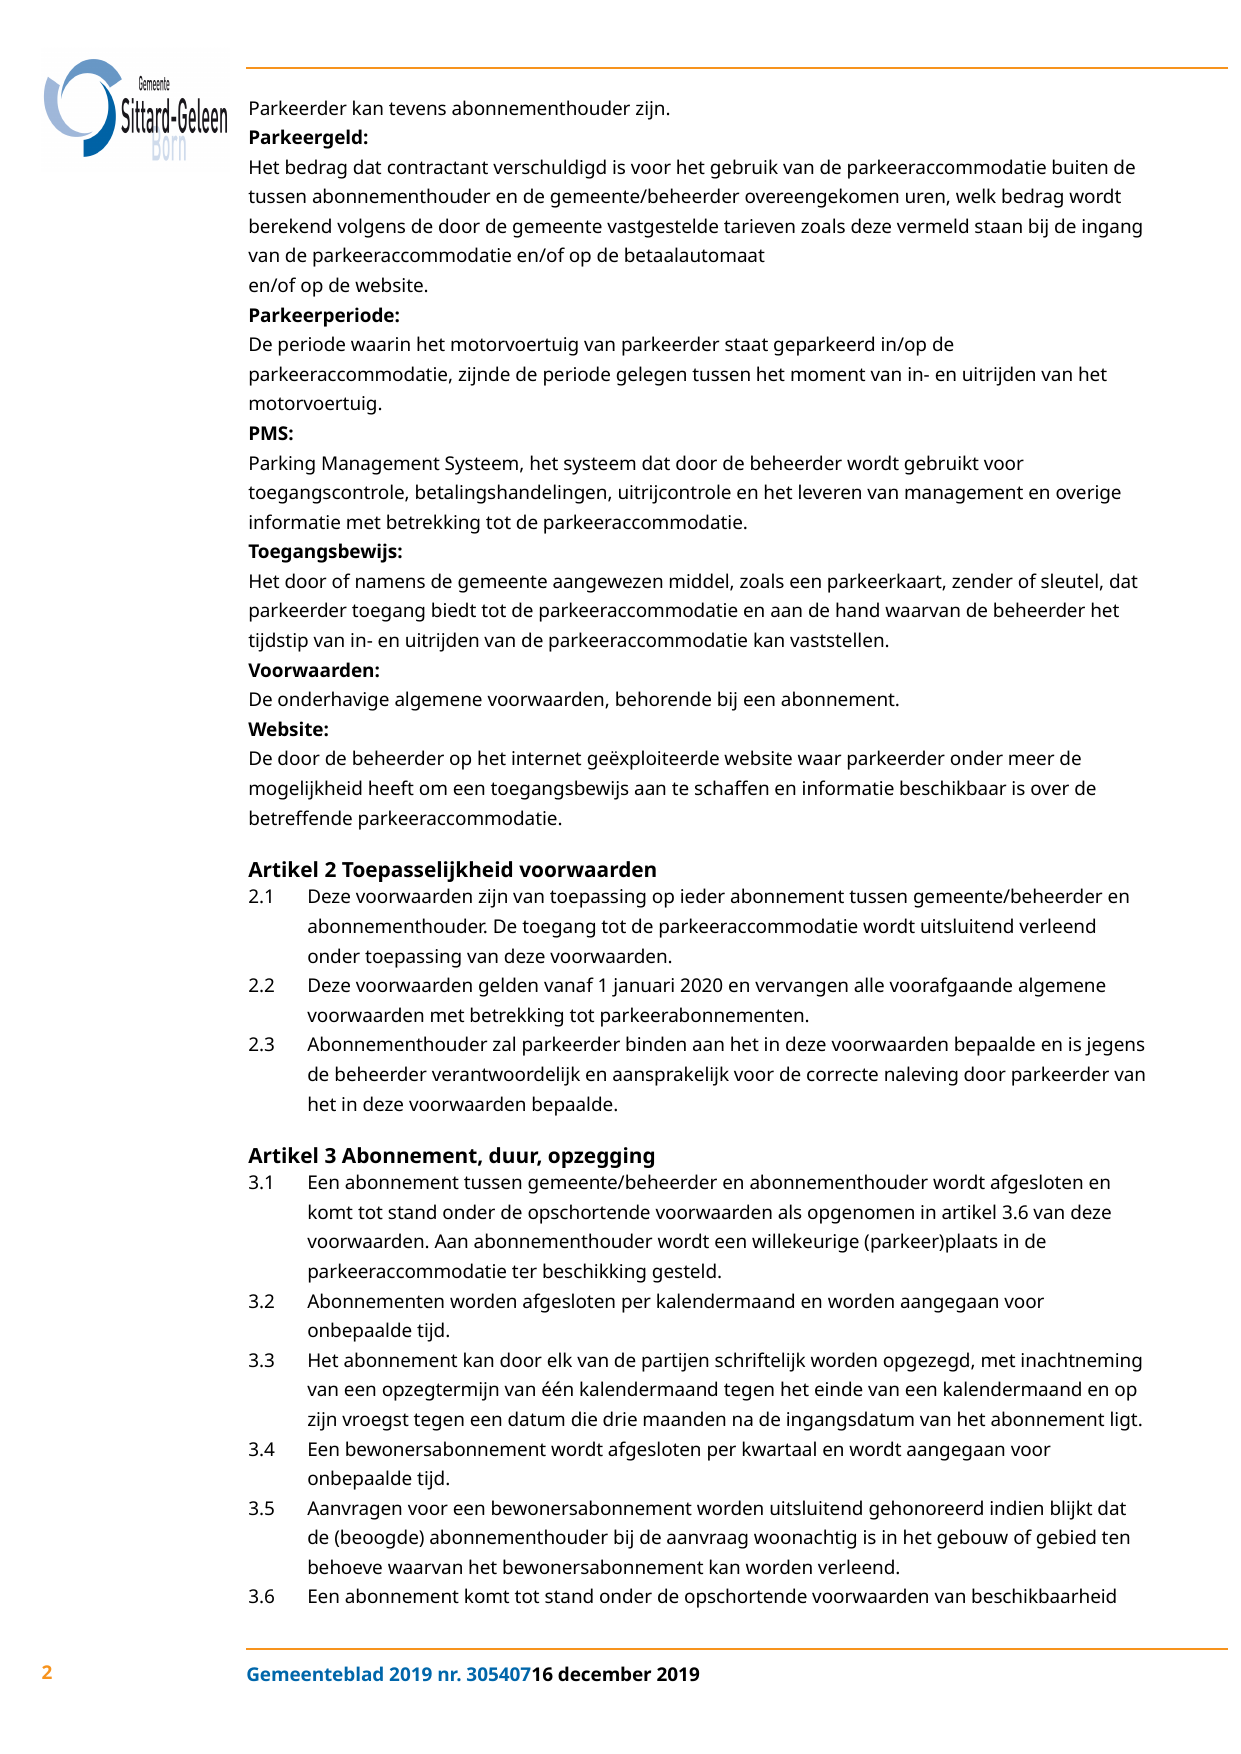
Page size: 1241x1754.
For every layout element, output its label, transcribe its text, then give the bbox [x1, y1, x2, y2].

text Het bedrag dat contractant verschuldigd is voor het gebruik van de parkeeraccommodatie buiten de tussen abonnementhouder en de gemeente/beheerder overeengekomen uren, welk bedrag wordt berekend volgens de door de gemeente vastgestelde tarieven zoals deze vermeld staan bij de ingang van de parkeeraccommodatie en/of op de betaalautomaat [248, 154, 1152, 268]
text Toegangsbewijs: [248, 538, 1152, 564]
text Website: [248, 716, 1152, 742]
list Deze voorwaarden gelden vanaf 1 januari 2020 en vervangen alle voorafgaande algemene voorwaarden met betrekking tot parkeerabonnementen. [248, 972, 1152, 1028]
list Het abonnement kan door elk van de partijen schriftelijk worden opgezegd, met inachtneming van een opzegtermijn van één kalendermaand tegen het einde van een kalendermaand en op zijn vroegst tegen een datum die drie maanden na de ingangsdatum van het abonnement ligt. [248, 1347, 1152, 1432]
text en/of op de website. [248, 272, 1152, 298]
list Aanvragen voor een bewonersabonnement worden uitsluitend gehonoreerd indien blijkt dat de (beoogde) abonnementhouder bij de aanvraag woonachtig is in het gebouw of gebied ten behoeve waarvan het bewonersabonnement kan worden verleend. [248, 1495, 1152, 1580]
text De periode waarin het motorvoertuig van parkeerder staat geparkeerd in/op de parkeeraccommodatie, zijnde de periode gelegen tussen het moment van in- en uitrijden van het motorvoertuig. [248, 331, 1152, 416]
list Abonnementen worden afgesloten per kalendermaand en worden aangegaan voor onbepaalde tijd. [248, 1288, 1152, 1343]
picture [41, 47, 231, 172]
list Een bewonersabonnement wordt afgesloten per kwartaal en wordt aangegaan voor onbepaalde tijd. [248, 1436, 1152, 1491]
text Voorwaarden: [248, 657, 1152, 683]
text De door de beheerder op het internet geëxploiteerde website waar parkeerder onder meer de mogelijkheid heeft om een toegangsbewijs aan te schaffen en informatie beschikbaar is over de betreffende parkeeraccommodatie. [248, 746, 1152, 831]
text PMS: [248, 420, 1152, 446]
list Abonnementhouder zal parkeerder binden aan het in deze voorwaarden bepaalde en is jegens de beheerder verantwoordelijk en aansprakelijk voor de correcte naleving door parkeerder van het in deze voorwaarden bepaalde. [248, 1032, 1152, 1116]
text Artikel 2 Toepasselijkheid voorwaarden [248, 855, 1152, 884]
text Parkeergeld: [248, 124, 1152, 150]
list Een abonnement komt tot stand onder de opschortende voorwaarden van beschikbaarheid [248, 1584, 1152, 1609]
text Artikel 3 Abonnement, duur, opzegging [248, 1141, 1152, 1169]
text Het door of namens de gemeente aangewezen middel, zoals een parkeerkaart, zender of sleutel, dat parkeerder toegang biedt tot de parkeeraccommodatie en aan de hand waarvan de beheerder het tijdstip van in- en uitrijden van de parkeeraccommodatie kan vaststellen. [248, 568, 1152, 653]
text Parking Management Systeem, het systeem dat door de beheerder wordt gebruikt voor toegangscontrole, betalingshandelingen, uitrijcontrole en het leveren van management en overige informatie met betrekking tot de parkeeraccommodatie. [248, 450, 1152, 535]
text Parkeerperiode: [248, 302, 1152, 328]
text De onderhavige algemene voorwaarden, behorende bij een abonnement. [248, 686, 1152, 712]
list Deze voorwaarden zijn van toepassing op ieder abonnement tussen gemeente/beheerder en abonnementhouder. De toegang tot de parkeeraccommodatie wordt uitsluitend verleend onder toepassing van deze voorwaarden. [248, 884, 1152, 968]
list Een abonnement tussen gemeente/beheerder en abonnementhouder wordt afgesloten en komt tot stand onder de opschortende voorwaarden als opgenomen in artikel 3.6 van deze voorwaarden. Aan abonnementhouder wordt een willekeurige (parkeer)plaats in de parkeeraccommodatie ter beschikking gesteld. [248, 1169, 1152, 1284]
text Parkeerder kan tevens abonnementhouder zijn. [248, 95, 1152, 121]
